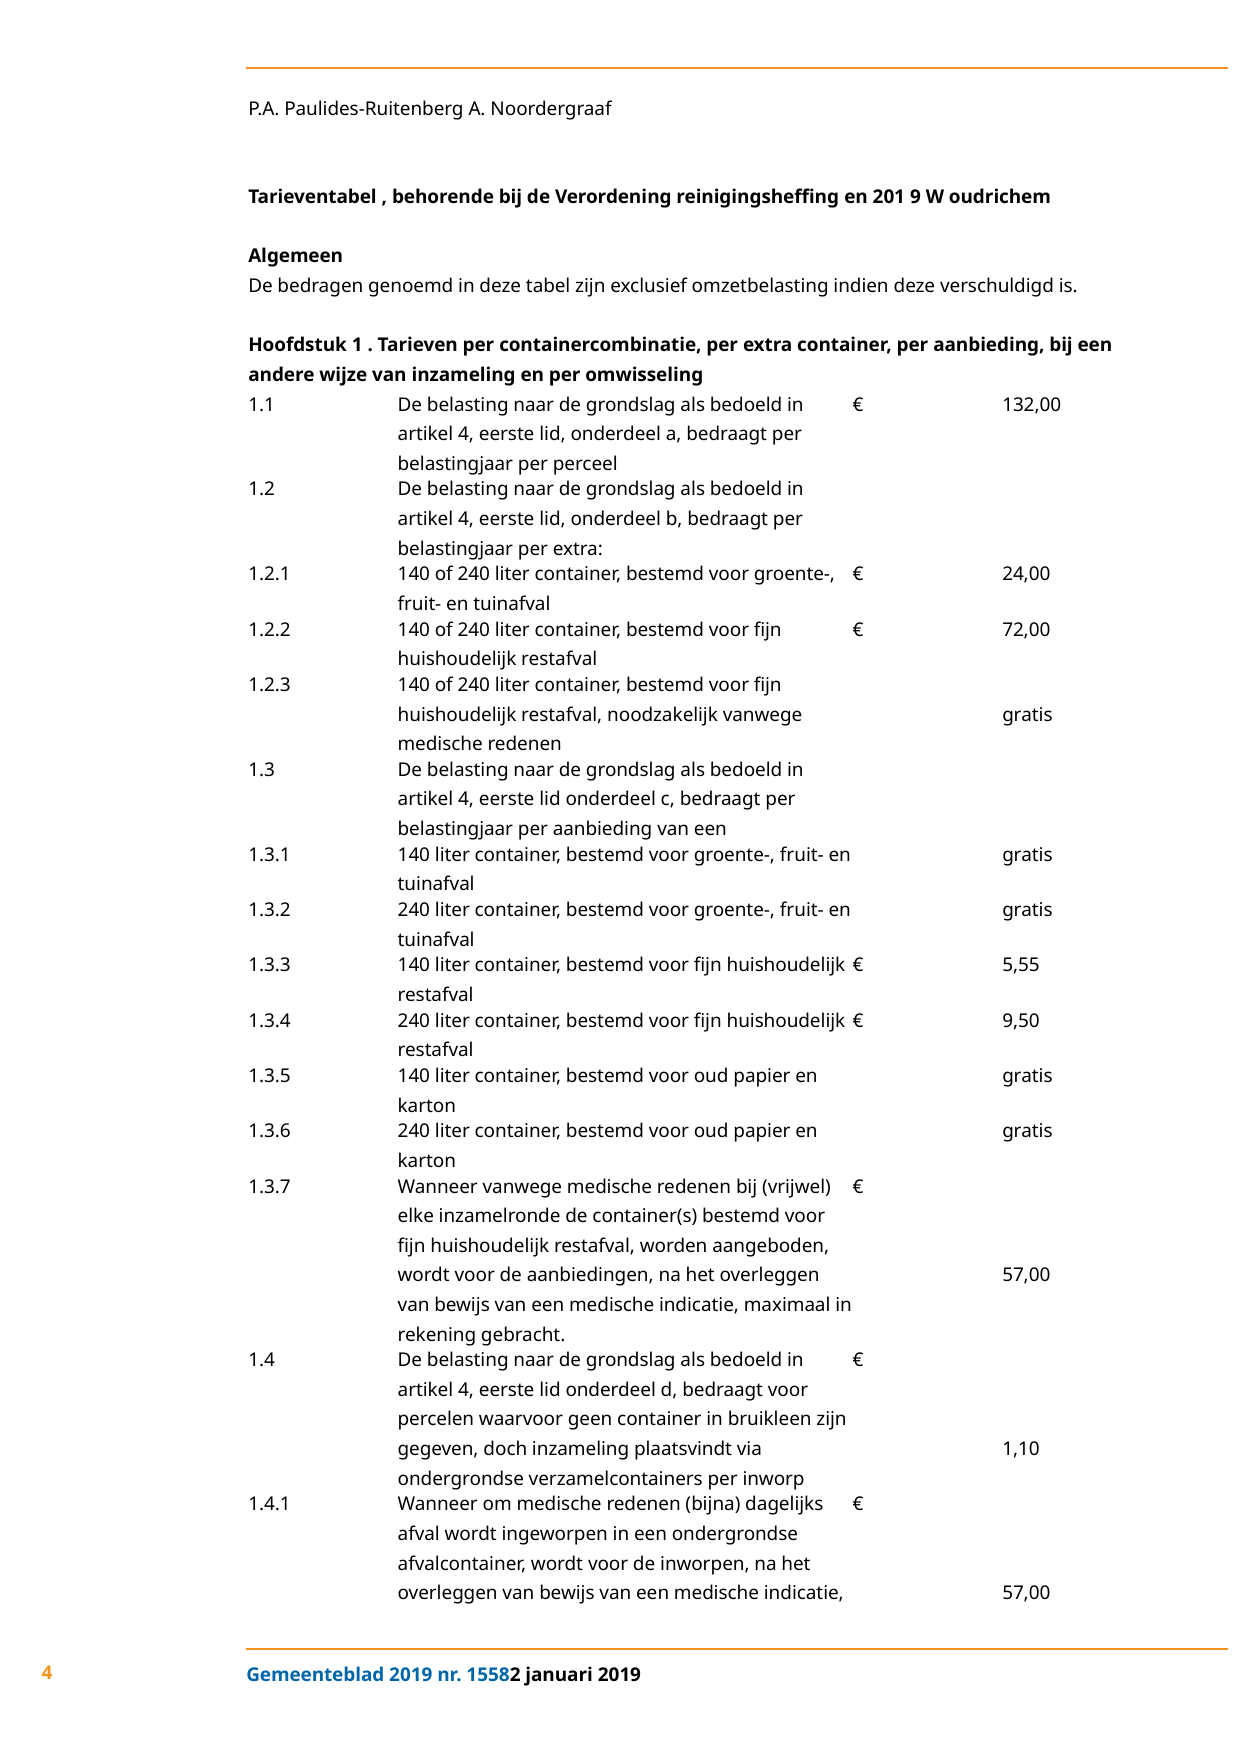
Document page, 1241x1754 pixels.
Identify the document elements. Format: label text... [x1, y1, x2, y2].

table_header € [853, 391, 1002, 476]
table_cell Wanneer om medische redenen (bijna) dagelijks afval wordt ingeworpen in een ondergrondse afvalcontainer, wordt voor de inworpen, na het overleggen van bewijs van een medische indicatie, [398, 1491, 852, 1605]
table_header De belasting naar de grondslag als bedoeld in artikel 4, eerste lid, onderdeel a, bedraagt per belastingjaar per perceel [398, 391, 852, 476]
text P.A. Paulides-Ruitenberg A. Noordergraaf [248, 95, 1152, 121]
table_cell 9,50 [1002, 1007, 1152, 1062]
table_cell 72,00 [1002, 616, 1152, 671]
table_cell gratis [1002, 896, 1152, 952]
table_cell 140 liter container, bestemd voor fijn huishoudelijk restafval [398, 952, 852, 1007]
table_cell 24,00 [1002, 561, 1152, 616]
text Algemeen [248, 243, 1152, 268]
table_cell gratis [1002, 841, 1152, 896]
table_header 1.1 [248, 391, 397, 476]
table_cell gratis [1002, 671, 1152, 756]
table_cell [853, 671, 1002, 756]
table_cell 1.3.1 [248, 841, 397, 896]
table_cell 1,10 [1002, 1346, 1152, 1491]
table_cell 1.3.6 [248, 1118, 397, 1173]
table_cell [853, 476, 1002, 561]
table_cell 5,55 [1002, 952, 1152, 1007]
table_cell 140 liter container, bestemd voor oud papier en karton [398, 1062, 852, 1117]
table_cell 1.3.2 [248, 896, 397, 952]
table_cell Wanneer vanwege medische redenen bij (vrijwel) elke inzamelronde de container(s) bestemd voor fijn huishoudelijk restafval, worden aangeboden, wordt voor de aanbiedingen, na het overleggen van bewijs van een medische indicatie, maximaal in rekening gebracht. [398, 1173, 852, 1346]
table_cell gratis [1002, 1118, 1152, 1173]
table_cell 57,00 [1002, 1491, 1152, 1605]
table_cell De belasting naar de grondslag als bedoeld in artikel 4, eerste lid, onderdeel b, bedraagt per belastingjaar per extra: [398, 476, 852, 561]
table_cell € [853, 1346, 1002, 1491]
table_cell 1.3.7 [248, 1173, 397, 1346]
table_cell 1.3.5 [248, 1062, 397, 1117]
table_cell 57,00 [1002, 1173, 1152, 1346]
table_cell 1.2.2 [248, 616, 397, 671]
table_cell De belasting naar de grondslag als bedoeld in artikel 4, eerste lid onderdeel d, bedraagt voor percelen waarvoor geen container in bruikleen zijn gegeven, doch inzameling plaatsvindt via ondergrondse verzamelcontainers per inworp [398, 1346, 852, 1491]
text De bedragen genoemd in deze tabel zijn exclusief omzetbelasting indien deze verschuldigd is. [248, 272, 1152, 298]
table_cell € [853, 952, 1002, 1007]
table_cell € [853, 1173, 1002, 1346]
table_cell [853, 896, 1002, 952]
table_cell € [853, 1491, 1002, 1605]
table_cell De belasting naar de grondslag als bedoeld in artikel 4, eerste lid onderdeel c, bedraagt per belastingjaar per aanbieding van een [398, 756, 852, 841]
table_cell gratis [1002, 1062, 1152, 1117]
table_cell [853, 841, 1002, 896]
picture [41, 47, 231, 172]
table_cell 1.4.1 [248, 1491, 397, 1605]
table_cell 1.3.3 [248, 952, 397, 1007]
table_cell 140 of 240 liter container, bestemd voor fijn huishoudelijk restafval [398, 616, 852, 671]
table_cell € [853, 561, 1002, 616]
table_cell [853, 756, 1002, 841]
table_cell [853, 1118, 1002, 1173]
table_cell € [853, 1007, 1002, 1062]
table_cell € [853, 616, 1002, 671]
table_cell 140 of 240 liter container, bestemd voor fijn huishoudelijk restafval, noodzakelijk vanwege medische redenen [398, 671, 852, 756]
table_cell 240 liter container, bestemd voor groente-, fruit- en tuinafval [398, 896, 852, 952]
table_cell 1.2.1 [248, 561, 397, 616]
table_cell [1002, 476, 1152, 561]
table_cell 1.3 [248, 756, 397, 841]
table_cell 140 liter container, bestemd voor groente-, fruit- en tuinafval [398, 841, 852, 896]
text Hoofdstuk 1 . Tarieven per containercombinatie, per extra container, per aanbieding, bij een andere wijze van inzameling en per omwisseling [248, 331, 1152, 387]
table_header 132,00 [1002, 391, 1152, 476]
table_cell [853, 1062, 1002, 1117]
table_cell [1002, 756, 1152, 841]
table_cell 140 of 240 liter container, bestemd voor groente-, fruit- en tuinafval [398, 561, 852, 616]
table_cell 240 liter container, bestemd voor fijn huishoudelijk restafval [398, 1007, 852, 1062]
text Tarieventabel , behorende bij de Verordening reinigingsheffing en 201 9 W oudrichem [248, 183, 1152, 209]
table_cell 1.4 [248, 1346, 397, 1491]
table_cell 1.2 [248, 476, 397, 561]
table_cell 240 liter container, bestemd voor oud papier en karton [398, 1118, 852, 1173]
table_cell 1.2.3 [248, 671, 397, 756]
table_cell 1.3.4 [248, 1007, 397, 1062]
